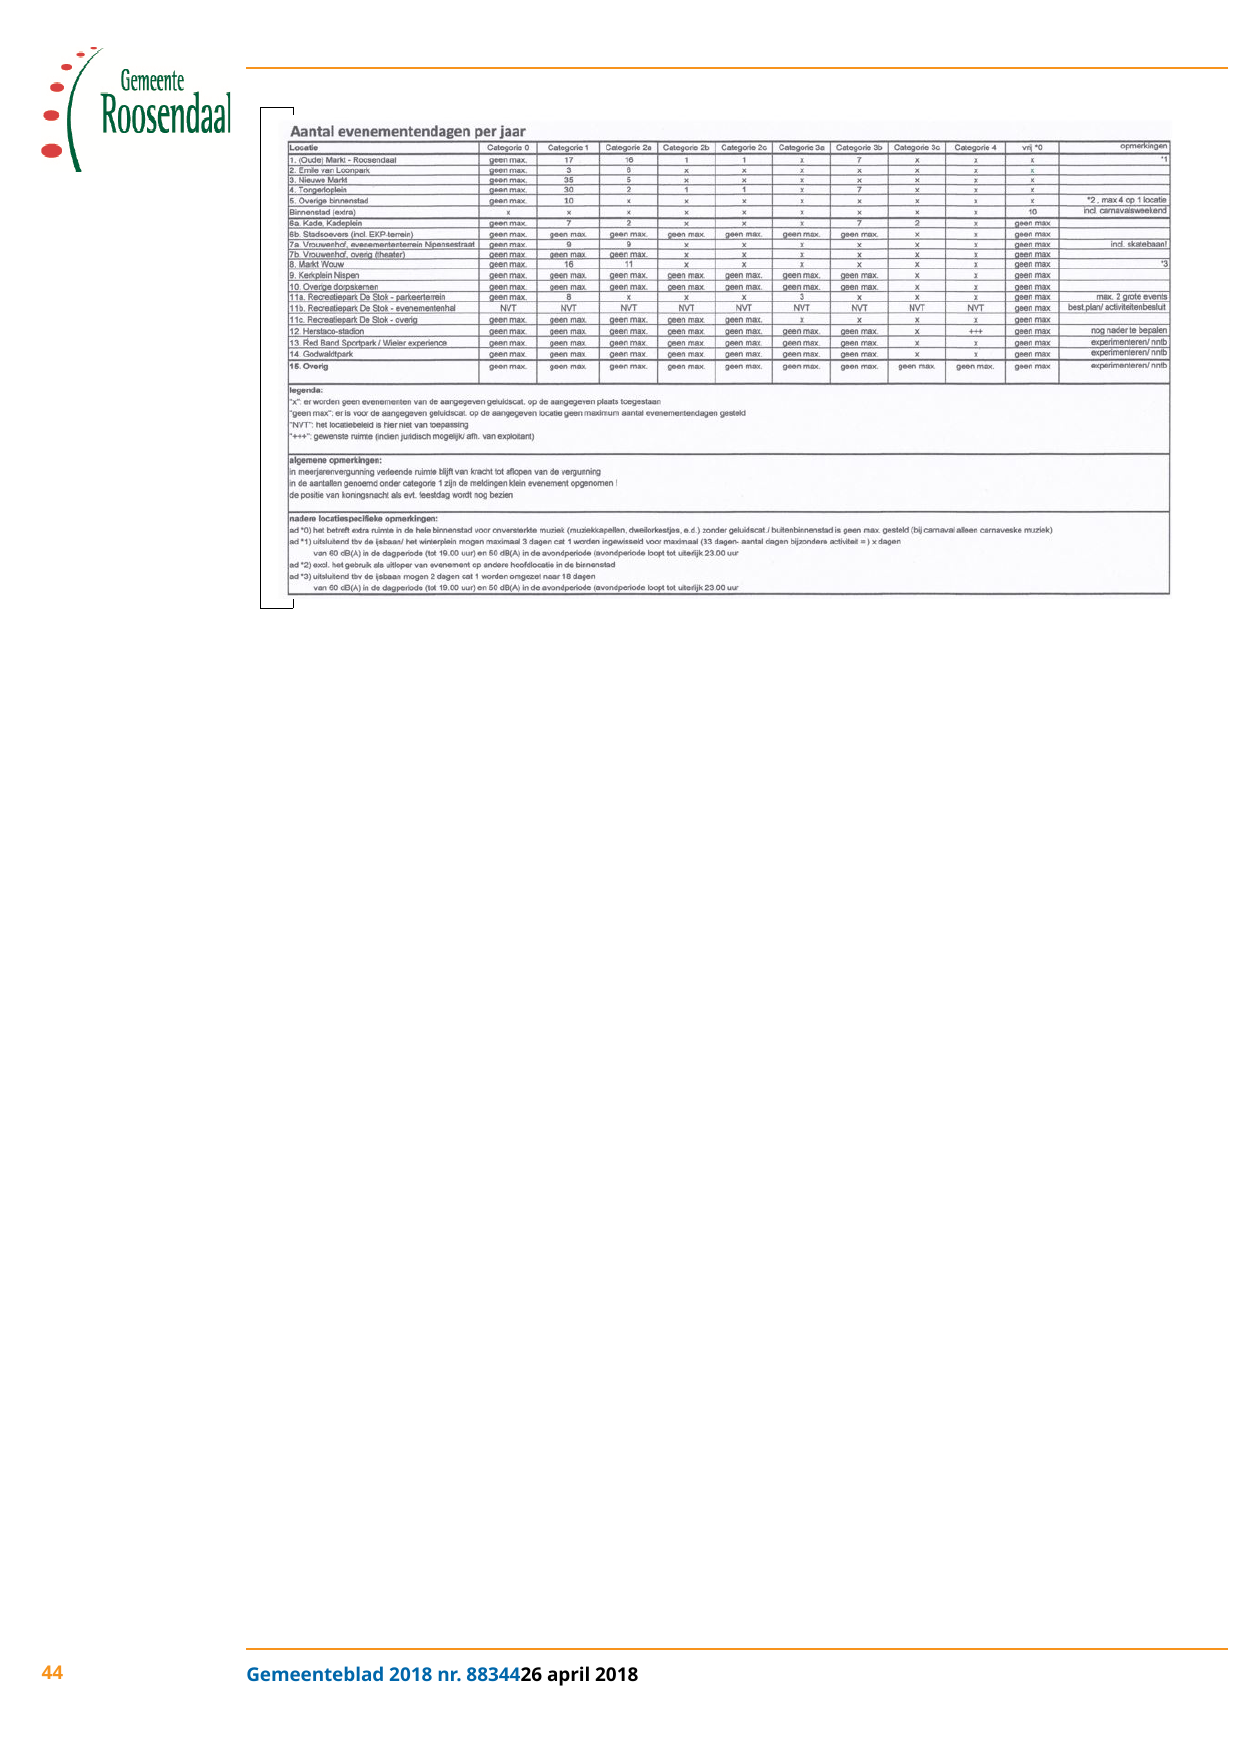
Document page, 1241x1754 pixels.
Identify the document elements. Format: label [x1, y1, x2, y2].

picture [268, 115, 1173, 599]
picture [41, 47, 231, 172]
